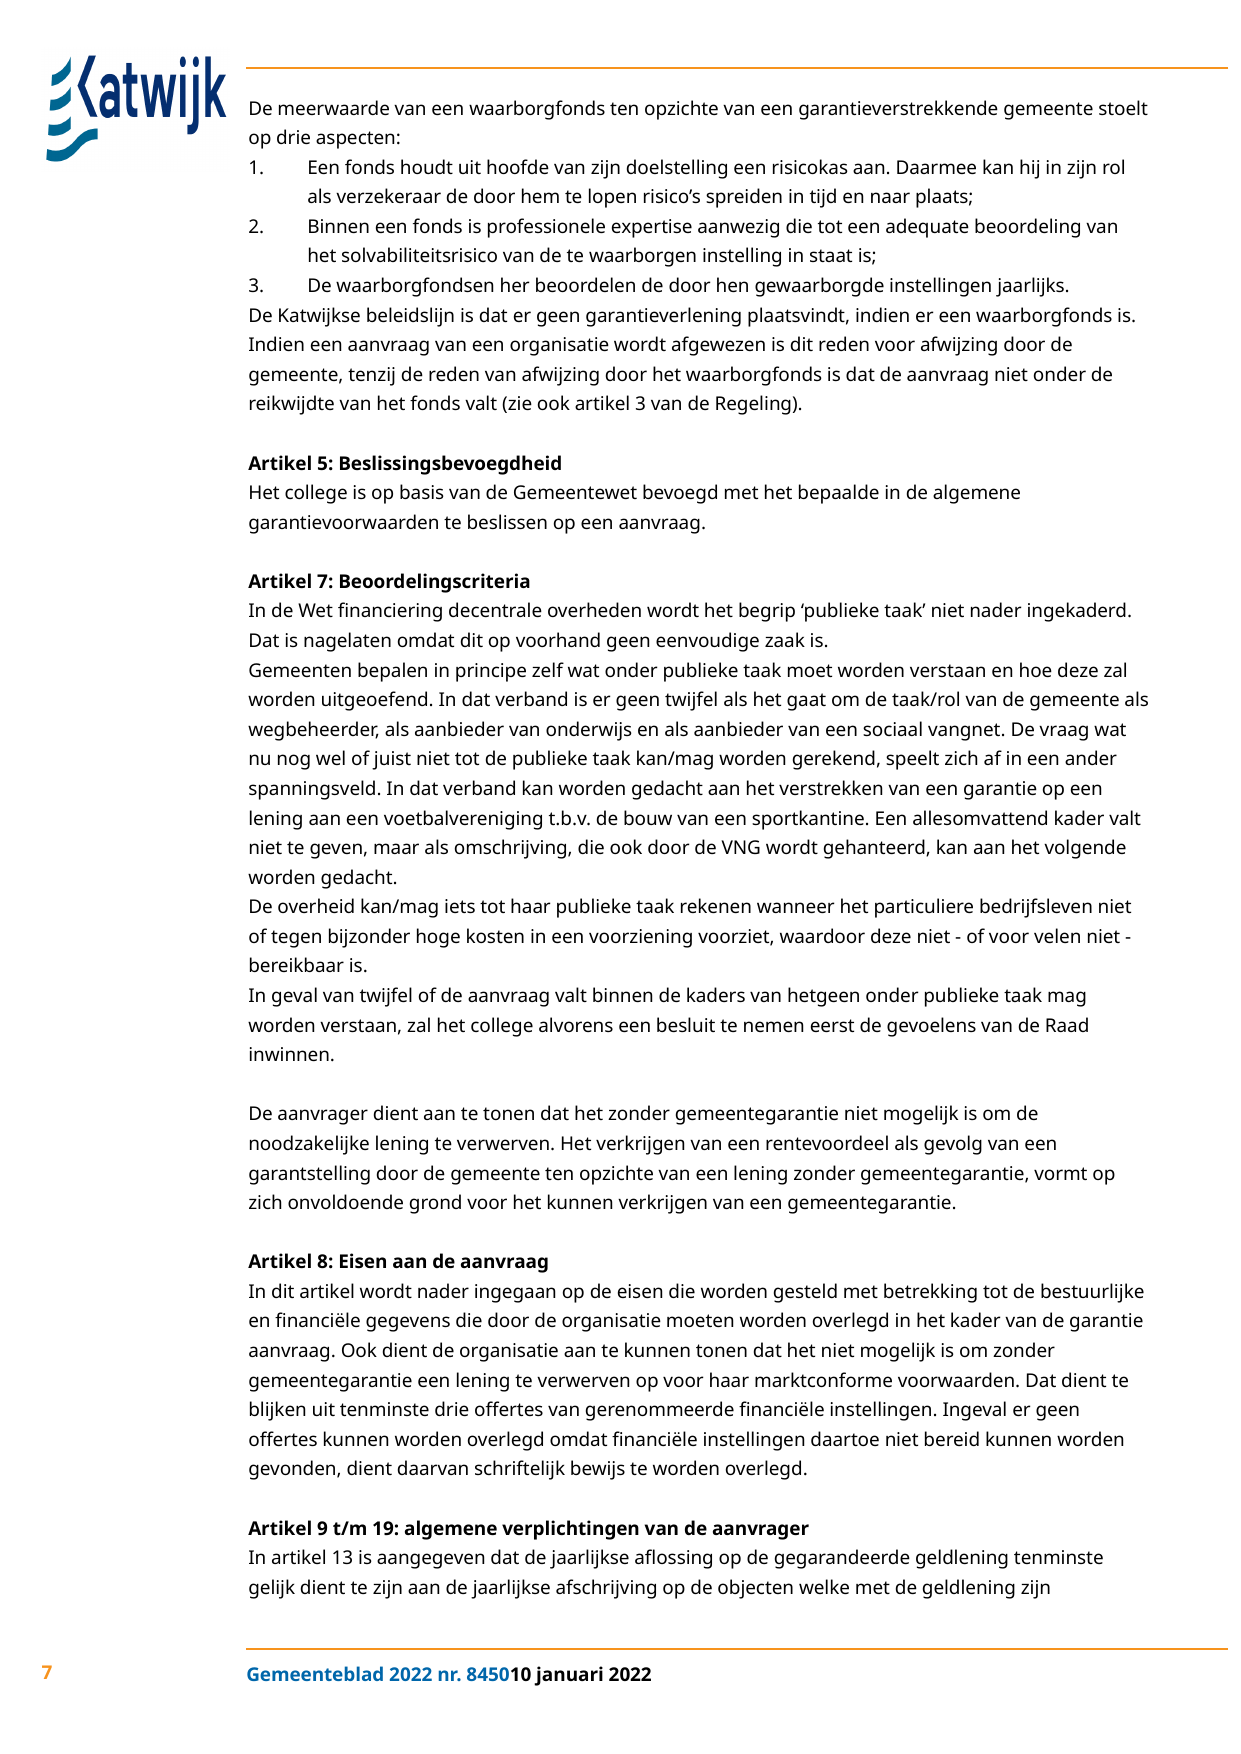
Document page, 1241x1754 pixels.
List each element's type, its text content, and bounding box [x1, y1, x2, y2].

list Binnen een fonds is professionele expertise aanwezig die tot een adequate beoordeling van het solvabiliteitsrisico van de te waarborgen instelling in staat is; [248, 213, 1152, 268]
list Een fonds houdt uit hoofde van zijn doelstelling een risicokas aan. Daarmee kan hij in zijn rol als verzekeraar de door hem te lopen risico’s spreiden in tijd en naar plaats; [248, 154, 1152, 209]
text De Katwijkse beleidslijn is dat er geen garantieverlening plaatsvindt, indien er een waarborgfonds is. Indien een aanvraag van een organisatie wordt afgewezen is dit reden voor afwijzing door de gemeente, tenzij de reden van afwijzing door het waarborgfonds is dat de aanvraag niet onder de reikwijdte van het fonds valt (zie ook artikel 3 van de Regeling). [248, 302, 1152, 416]
text In dit artikel wordt nader ingegaan op de eisen die worden gesteld met betrekking tot de bestuurlijke en financiële gegevens die door de organisatie moeten worden overlegd in het kader van de garantie aanvraag. Ook dient de organisatie aan te kunnen tonen dat het niet mogelijk is om zonder gemeentegarantie een lening te verwerven op voor haar marktconforme voorwaarden. Dat dient te blijken uit tenminste drie offertes van gerenommeerde financiële instellingen. Ingeval er geen offertes kunnen worden overlegd omdat financiële instellingen daartoe niet bereid kunnen worden gevonden, dient daarvan schriftelijk bewijs te worden overlegd. [248, 1278, 1152, 1481]
text In artikel 13 is aangegeven dat de jaarlijkse aflossing op de gegarandeerde geldlening tenminste gelijk dient te zijn aan de jaarlijkse afschrijving op de objecten welke met de geldlening zijn [248, 1544, 1152, 1600]
text Artikel 7: Beoordelingscriteria [248, 568, 1152, 594]
text Artikel 8: Eisen aan de aanvraag [248, 1248, 1152, 1274]
text De aanvrager dient aan te tonen dat het zonder gemeentegarantie niet mogelijk is om de noodzakelijke lening te verwerven. Het verkrijgen van een rentevoordeel als gevolg van een garantstelling door de gemeente ten opzichte van een lening zonder gemeentegarantie, vormt op zich onvoldoende grond voor het kunnen verkrijgen van een gemeentegarantie. [248, 1101, 1152, 1215]
text De overheid kan/mag iets tot haar publieke taak rekenen wanneer het particuliere bedrijfsleven niet of tegen bijzonder hoge kosten in een voorziening voorziet, waardoor deze niet - of voor velen niet - bereikbaar is. [248, 893, 1152, 978]
text Artikel 5: Beslissingsbevoegdheid [248, 450, 1152, 476]
text In geval van twijfel of de aanvraag valt binnen de kaders van hetgeen onder publieke taak mag worden verstaan, zal het college alvorens een besluit te nemen eerst de gevoelens van de Raad inwinnen. [248, 982, 1152, 1067]
text Het college is op basis van de Gemeentewet bevoegd met het bepaalde in de algemene garantievoorwaarden te beslissen op een aanvraag. [248, 479, 1152, 535]
text De meerwaarde van een waarborgfonds ten opzichte van een garantieverstrekkende gemeente stoelt op drie aspecten: [248, 95, 1152, 150]
picture [41, 47, 231, 172]
list De waarborgfondsen her beoordelen de door hen gewaarborgde instellingen jaarlijks. [248, 272, 1152, 298]
text In de Wet financiering decentrale overheden wordt het begrip ‘publieke taak’ niet nader ingekaderd. Dat is nagelaten omdat dit op voorhand geen eenvoudige zaak is. [248, 598, 1152, 653]
text Gemeenten bepalen in principe zelf wat onder publieke taak moet worden verstaan en hoe deze zal worden uitgeoefend. In dat verband is er geen twijfel als het gaat om de taak/rol van de gemeente als wegbeheerder, als aanbieder van onderwijs en als aanbieder van een sociaal vangnet. De vraag wat nu nog wel of juist niet tot de publieke taak kan/mag worden gerekend, speelt zich af in een ander spanningsveld. In dat verband kan worden gedacht aan het verstrekken van een garantie op een lening aan een voetbalvereniging t.b.v. de bouw van een sportkantine. Een allesomvattend kader valt niet te geven, maar als omschrijving, die ook door de VNG wordt gehanteerd, kan aan het volgende worden gedacht. [248, 657, 1152, 890]
text Artikel 9 t/m 19: algemene verplichtingen van de aanvrager [248, 1515, 1152, 1541]
